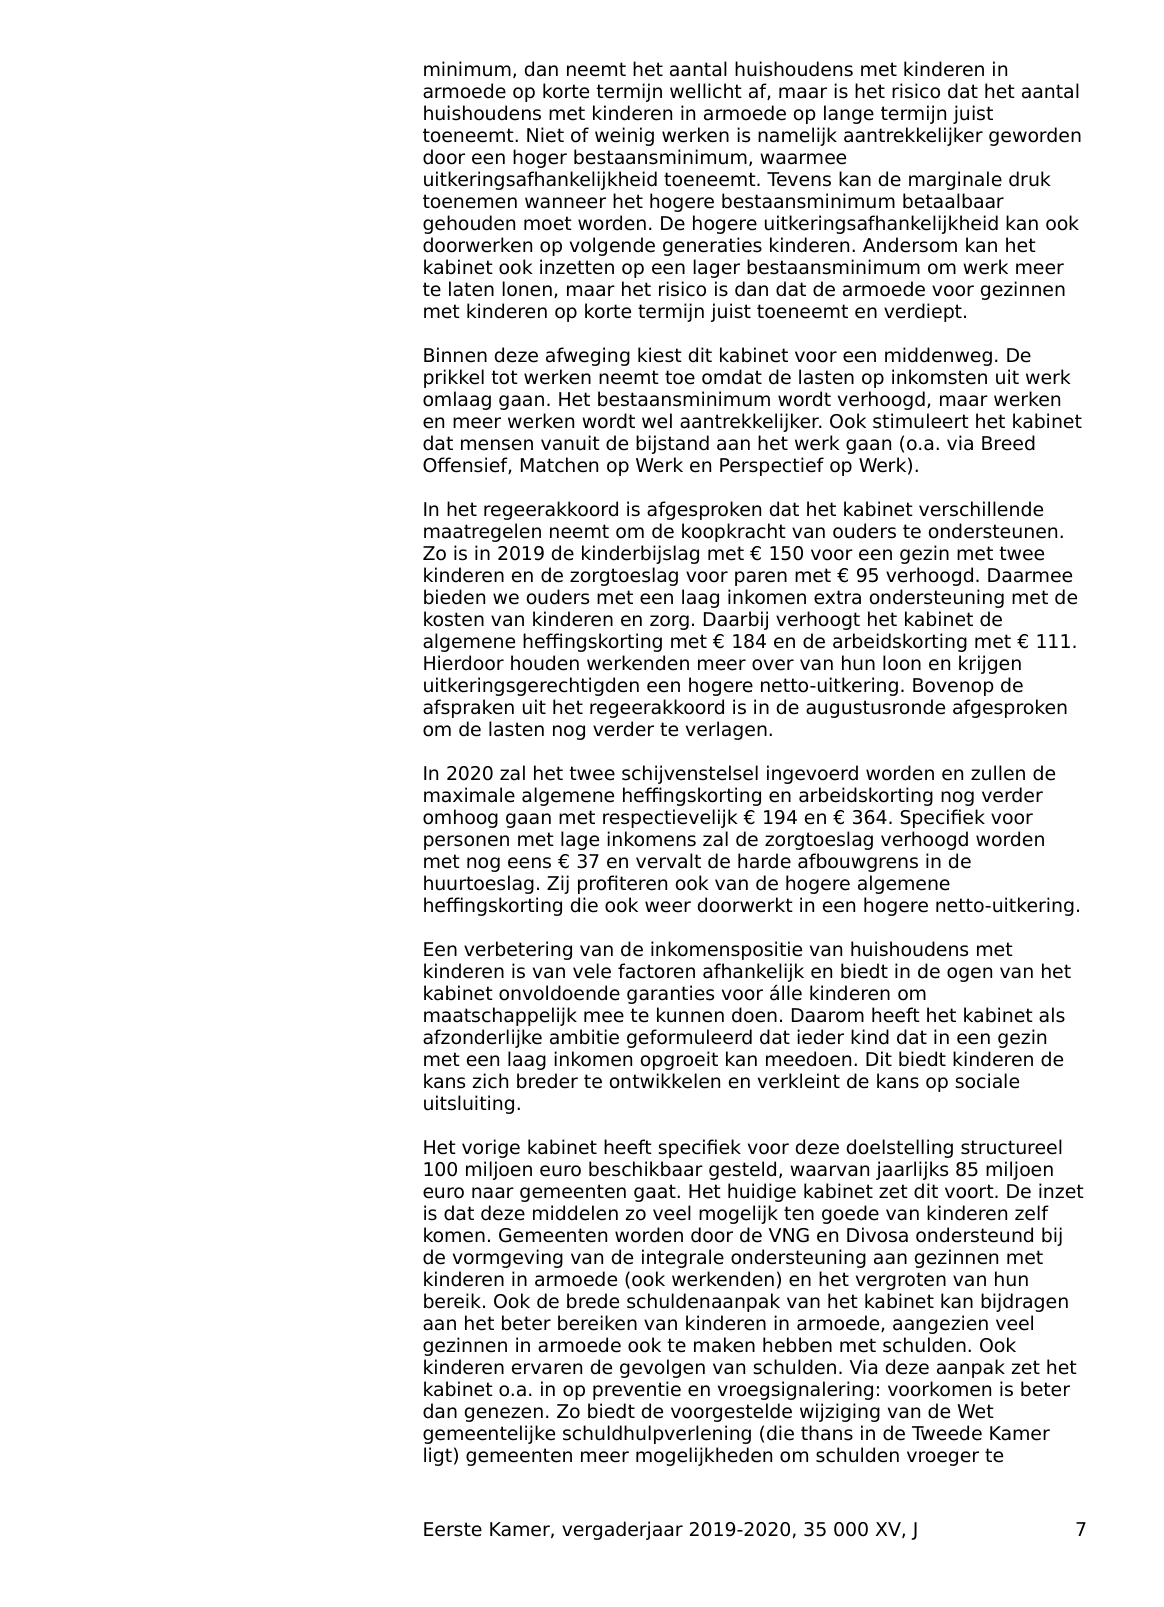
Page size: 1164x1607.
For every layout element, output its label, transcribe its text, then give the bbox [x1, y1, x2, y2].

text In 2020 zal het twee schijvenstelsel ingevoerd worden en zullen de maximale algemene heffingskorting en arbeidskorting nog verder omhoog gaan met respectievelijk € 194 en € 364. Specifiek voor personen met lage inkomens zal de zorgtoeslag verhoogd worden met nog eens € 37 en vervalt de harde afbouwgrens in de huurtoeslag. Zij profiteren ook van de hogere algemene heffingskorting die ook weer doorwerkt in een hogere netto-uitkering. [422, 763, 1087, 917]
text In het regeerakkoord is afgesproken dat het kabinet verschillende maatregelen neemt om de koopkracht van ouders te ondersteunen. Zo is in 2019 de kinderbijslag met € 150 voor een gezin met twee kinderen en de zorgtoeslag voor paren met € 95 verhoogd. Daarmee bieden we ouders met een laag inkomen extra ondersteuning met de kosten van kinderen en zorg. Daarbij verhoogt het kabinet de algemene heffingskorting met € 184 en de arbeidskorting met € 111. Hierdoor houden werkenden meer over van hun loon en krijgen uitkeringsgerechtigden een hogere netto-uitkering. Bovenop de afspraken uit het regeerakkoord is in de augustusronde afgesproken om de lasten nog verder te verlagen. [422, 499, 1087, 741]
text Een verbetering van de inkomenspositie van huishoudens met kinderen is van vele factoren afhankelijk en biedt in de ogen van het kabinet onvoldoende garanties voor álle kinderen om maatschappelijk mee te kunnen doen. Daarom heeft het kabinet als afzonderlijke ambitie geformuleerd dat ieder kind dat in een gezin met een laag inkomen opgroeit kan meedoen. Dit biedt kinderen de kans zich breder te ontwikkelen en verkleint de kans op sociale uitsluiting. [422, 939, 1087, 1115]
text minimum, dan neemt het aantal huishoudens met kinderen in armoede op korte termijn wellicht af, maar is het risico dat het aantal huishoudens met kinderen in armoede op lange termijn juist toeneemt. Niet of weinig werken is namelijk aantrekkelijker geworden door een hoger bestaansminimum, waarmee uitkeringsafhankelijkheid toeneemt. Tevens kan de marginale druk toenemen wanneer het hogere bestaansminimum betaalbaar gehouden moet worden. De hogere uitkeringsafhankelijkheid kan ook doorwerken op volgende generaties kinderen. Andersom kan het kabinet ook inzetten op een lager bestaansminimum om werk meer te laten lonen, maar het risico is dan dat de armoede voor gezinnen met kinderen op korte termijn juist toeneemt en verdiept. [422, 59, 1087, 323]
text Binnen deze afweging kiest dit kabinet voor een middenweg. De prikkel tot werken neemt toe omdat de lasten op inkomsten uit werk omlaag gaan. Het bestaansminimum wordt verhoogd, maar werken en meer werken wordt wel aantrekkelijker. Ook stimuleert het kabinet dat mensen vanuit de bijstand aan het werk gaan (o.a. via Breed Offensief, Matchen op Werk en Perspectief op Werk). [422, 345, 1087, 477]
text Het vorige kabinet heeft specifiek voor deze doelstelling structureel 100 miljoen euro beschikbaar gesteld, waarvan jaarlijks 85 miljoen euro naar gemeenten gaat. Het huidige kabinet zet dit voort. De inzet is dat deze middelen zo veel mogelijk ten goede van kinderen zelf komen. Gemeenten worden door de VNG en Divosa ondersteund bij de vormgeving van de integrale ondersteuning aan gezinnen met kinderen in armoede (ook werkenden) en het vergroten van hun bereik. Ook de brede schuldenaanpak van het kabinet kan bijdragen aan het beter bereiken van kinderen in armoede, aangezien veel gezinnen in armoede ook te maken hebben met schulden. Ook kinderen ervaren de gevolgen van schulden. Via deze aanpak zet het kabinet o.a. in op preventie en vroegsignalering: voorkomen is beter dan genezen. Zo biedt de voorgestelde wijziging van de Wet gemeentelijke schuldhulpverlening (die thans in de Tweede Kamer ligt) gemeenten meer mogelijkheden om schulden vroeger te [422, 1137, 1087, 1467]
